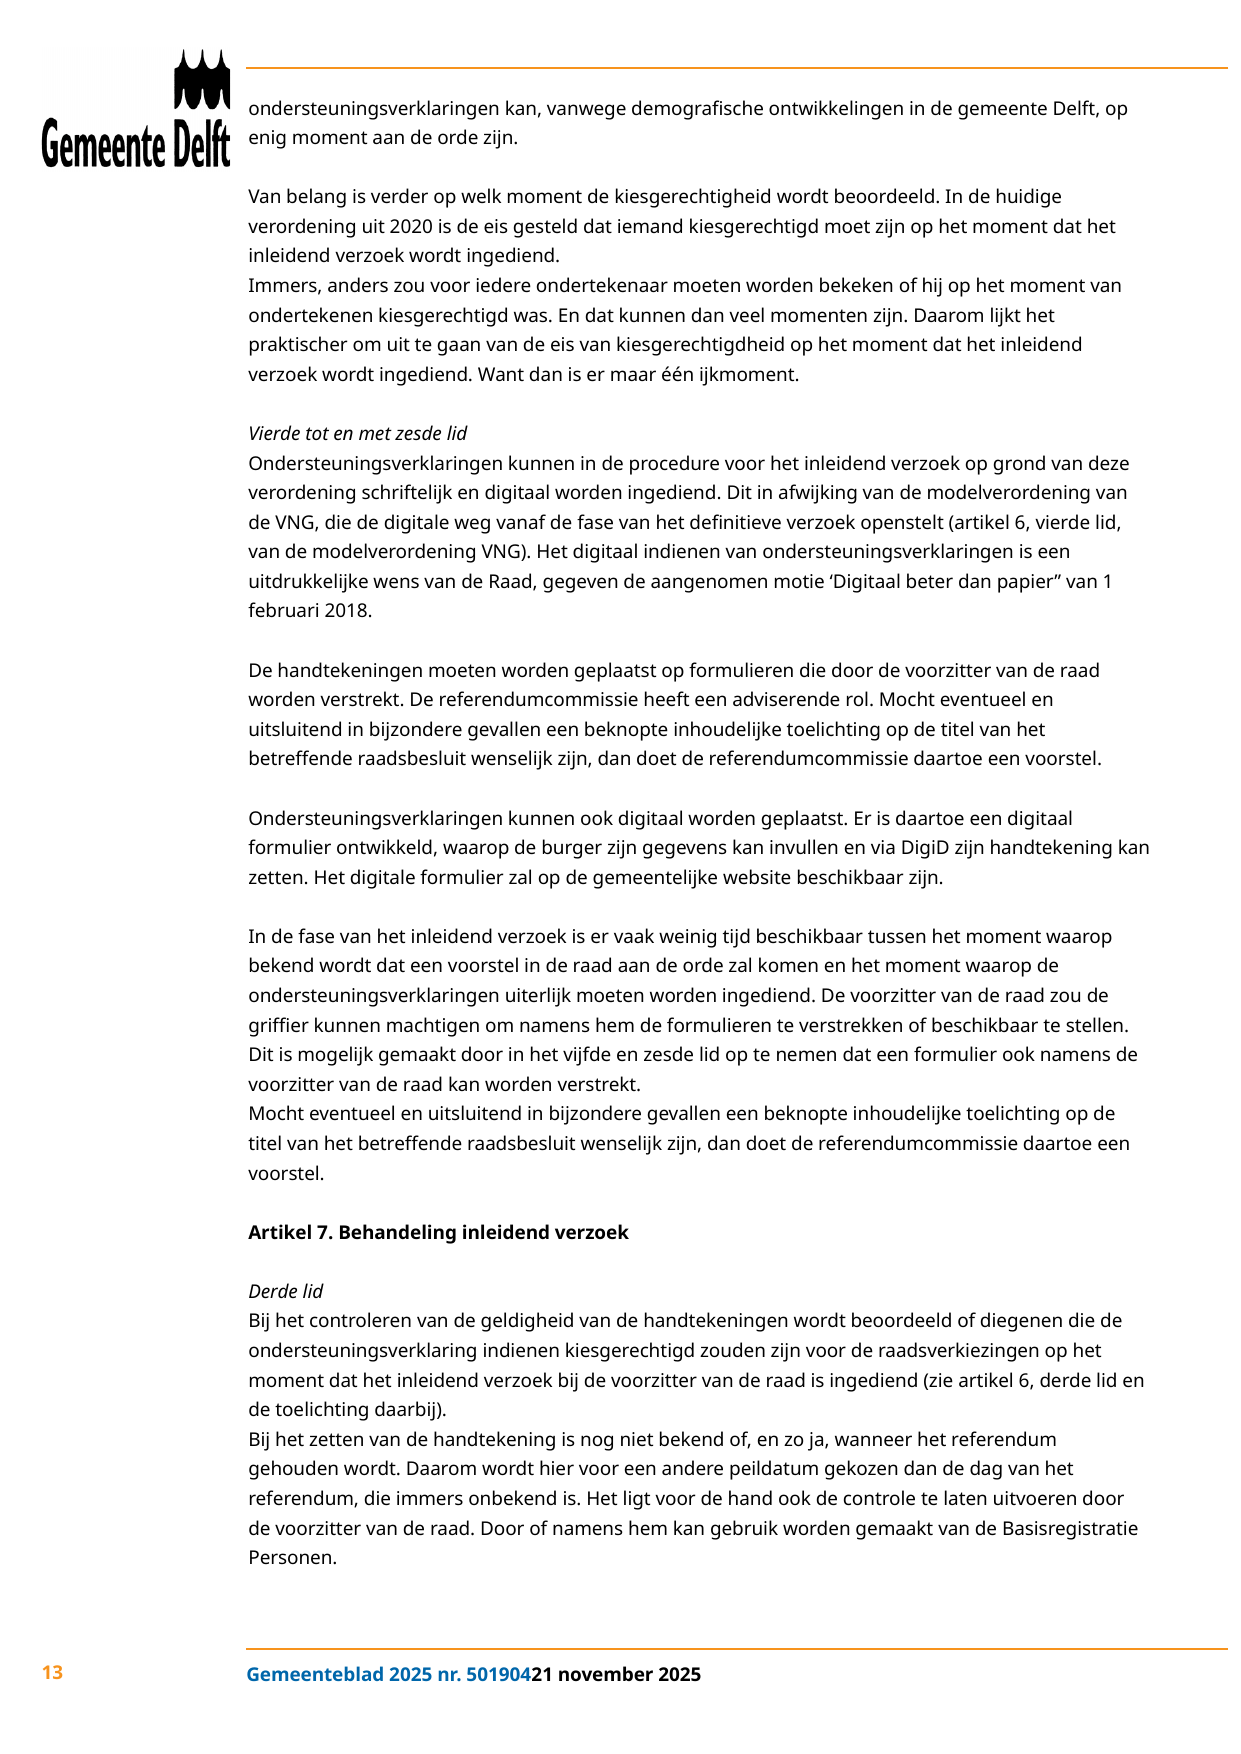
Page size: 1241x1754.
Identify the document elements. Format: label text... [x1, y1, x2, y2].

text Vierde tot en met zesde lid [248, 420, 1152, 446]
text Ondersteuningsverklaringen kunnen ook digitaal worden geplaatst. Er is daartoe een digitaal formulier ontwikkeld, waarop de burger zijn gegevens kan invullen en via DigiD zijn handtekening kan zetten. Het digitale formulier zal op de gemeentelijke website beschikbaar zijn. [248, 805, 1152, 890]
text Mocht eventueel en uitsluitend in bijzondere gevallen een beknopte inhoudelijke toelichting op de titel van het betreffende raadsbesluit wenselijk zijn, dan doet de referendumcommissie daartoe een voorstel. [248, 1101, 1152, 1186]
text Artikel 7. Behandeling inleidend verzoek [248, 1219, 1152, 1245]
text Ondersteuningsverklaringen kunnen in de procedure voor het inleidend verzoek op grond van deze verordening schriftelijk en digitaal worden ingediend. Dit in afwijking van de modelverordening van de VNG, die de digitale weg vanaf de fase van het definitieve verzoek openstelt (artikel 6, vierde lid, van de modelverordening VNG). Het digitaal indienen van ondersteuningsverklaringen is een uitdrukkelijke wens van de Raad, gegeven de aangenomen motie ‘Digitaal beter dan papier” van 1 februari 2018. [248, 450, 1152, 623]
text Bij het controleren van de geldigheid van de handtekeningen wordt beoordeeld of diegenen die de ondersteuningsverklaring indienen kiesgerechtigd zouden zijn voor de raadsverkiezingen op het moment dat het inleidend verzoek bij de voorzitter van de raad is ingediend (zie artikel 6, derde lid en de toelichting daarbij). [248, 1308, 1152, 1422]
text Van belang is verder op welk moment de kiesgerechtigheid wordt beoordeeld. In de huidige verordening uit 2020 is de eis gesteld dat iemand kiesgerechtigd moet zijn op het moment dat het inleidend verzoek wordt ingediend. [248, 183, 1152, 268]
text Derde lid [248, 1278, 1152, 1304]
text Immers, anders zou voor iedere ondertekenaar moeten worden bekeken of hij op het moment van ondertekenen kiesgerechtigd was. En dat kunnen dan veel momenten zijn. Daarom lijkt het praktischer om uit te gaan van de eis van kiesgerechtigdheid op het moment dat het inleidend verzoek wordt ingediend. Want dan is er maar één ijkmoment. [248, 272, 1152, 387]
text In de fase van het inleidend verzoek is er vaak weinig tijd beschikbaar tussen het moment waarop bekend wordt dat een voorstel in de raad aan de orde zal komen en het moment waarop de ondersteuningsverklaringen uiterlijk moeten worden ingediend. De voorzitter van de raad zou de griffier kunnen machtigen om namens hem de formulieren te verstrekken of beschikbaar te stellen. Dit is mogelijk gemaakt door in het vijfde en zesde lid op te nemen dat een formulier ook namens de voorzitter van de raad kan worden verstrekt. [248, 923, 1152, 1097]
text De handtekeningen moeten worden geplaatst op formulieren die door de voorzitter van de raad worden verstrekt. De referendumcommissie heeft een adviserende rol. Mocht eventueel en uitsluitend in bijzondere gevallen een beknopte inhoudelijke toelichting op de titel van het betreffende raadsbesluit wenselijk zijn, dan doet de referendumcommissie daartoe een voorstel. [248, 657, 1152, 771]
picture [41, 47, 231, 172]
text ondersteuningsverklaringen kan, vanwege demografische ontwikkelingen in de gemeente Delft, op enig moment aan de orde zijn. [248, 95, 1152, 150]
text Bij het zetten van de handtekening is nog niet bekend of, en zo ja, wanneer het referendum gehouden wordt. Daarom wordt hier voor een andere peildatum gekozen dan de dag van het referendum, die immers onbekend is. Het ligt voor de hand ook de controle te laten uitvoeren door de voorzitter van de raad. Door of namens hem kan gebruik worden gemaakt van de Basisregistratie Personen. [248, 1426, 1152, 1570]
